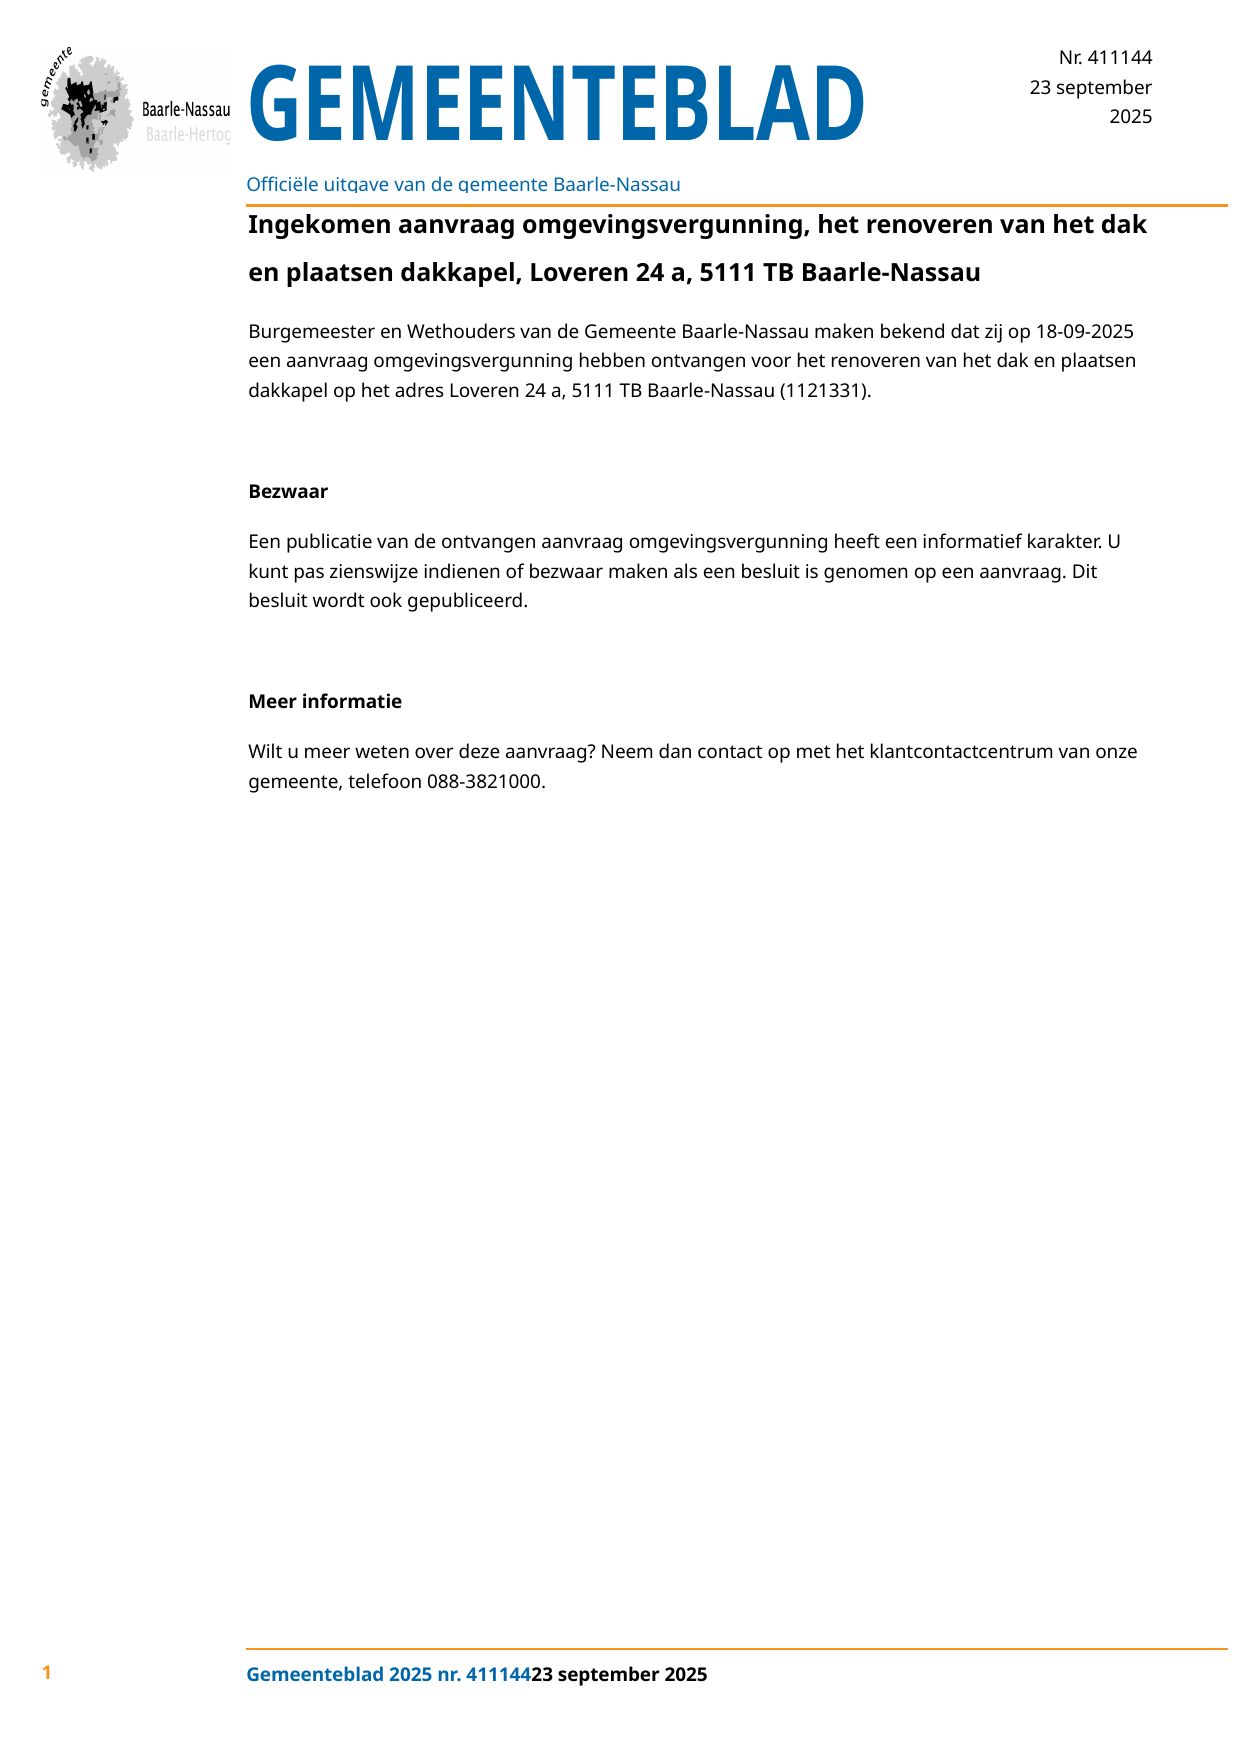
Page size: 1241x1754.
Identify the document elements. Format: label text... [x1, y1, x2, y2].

picture [41, 47, 231, 172]
text Ingekomen aanvraag omgevingsvergunning, het renoveren van het dak en plaatsen dakkapel, Loveren 24 a, 5111 TB Baarle-Nassau [248, 207, 1152, 288]
text Burgemeester en Wethouders van de Gemeente Baarle-Nassau maken bekend dat zij op 18-09-2025 een aanvraag omgevingsvergunning hebben ontvangen voor het renoveren van het dak en plaatsen dakkapel op het adres Loveren 24 a, 5111 TB Baarle-Nassau (1121331). [248, 318, 1152, 403]
text Een publicatie van de ontvangen aanvraag omgevingsvergunning heeft een informatief karakter. U kunt pas zienswijze indienen of bezwaar maken als een besluit is genomen op een aanvraag. Dit besluit wordt ook gepubliceerd. [248, 528, 1152, 613]
text Bezwaar [248, 478, 1152, 504]
text Wilt u meer weten over deze aanvraag? Neem dan contact op met het klantcontactcentrum van onze gemeente, telefoon 088-3821000. [248, 739, 1152, 794]
text Meer informatie [248, 688, 1152, 714]
